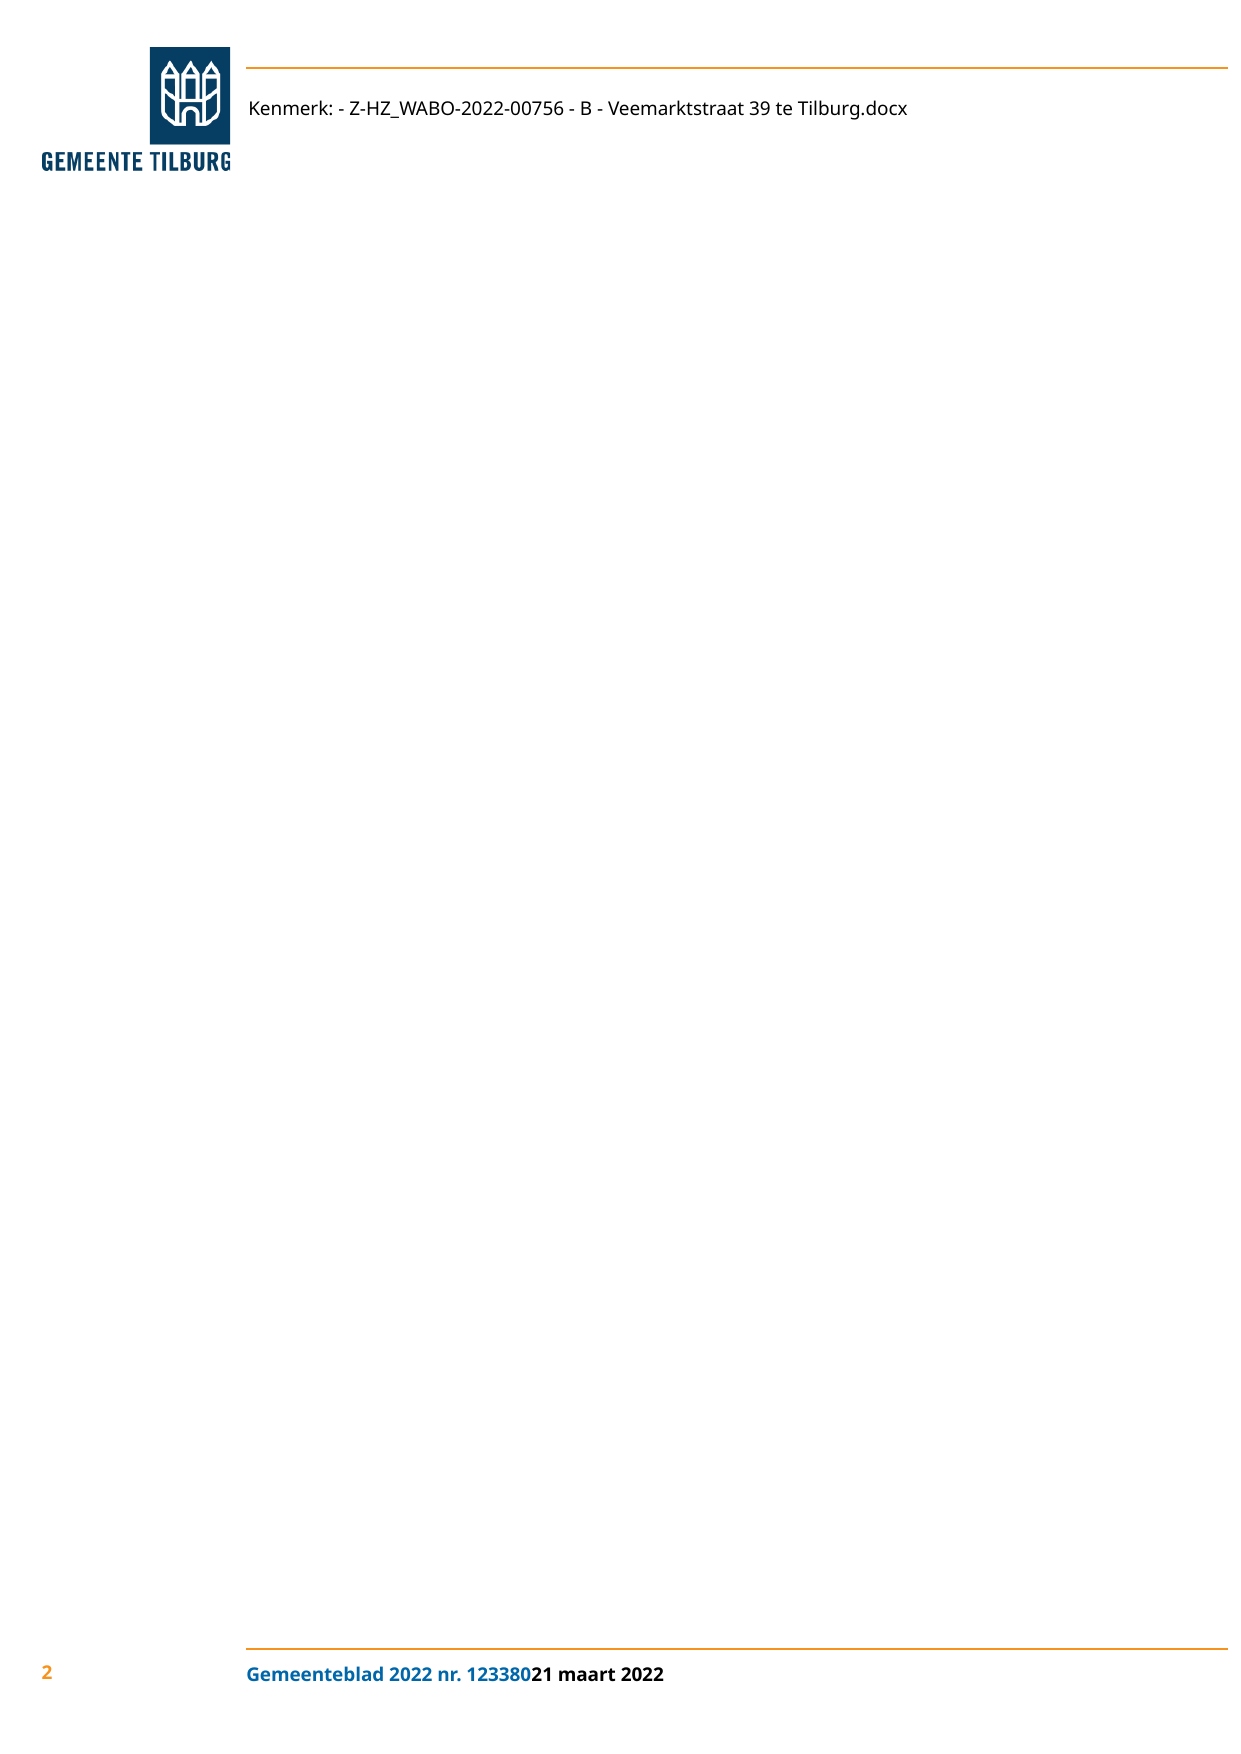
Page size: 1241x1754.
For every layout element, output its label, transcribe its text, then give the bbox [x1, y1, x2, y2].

picture [41, 47, 231, 172]
text Kenmerk: - Z-HZ_WABO-2022-00756 - B - Veemarktstraat 39 te Tilburg.docx [248, 95, 1152, 121]
